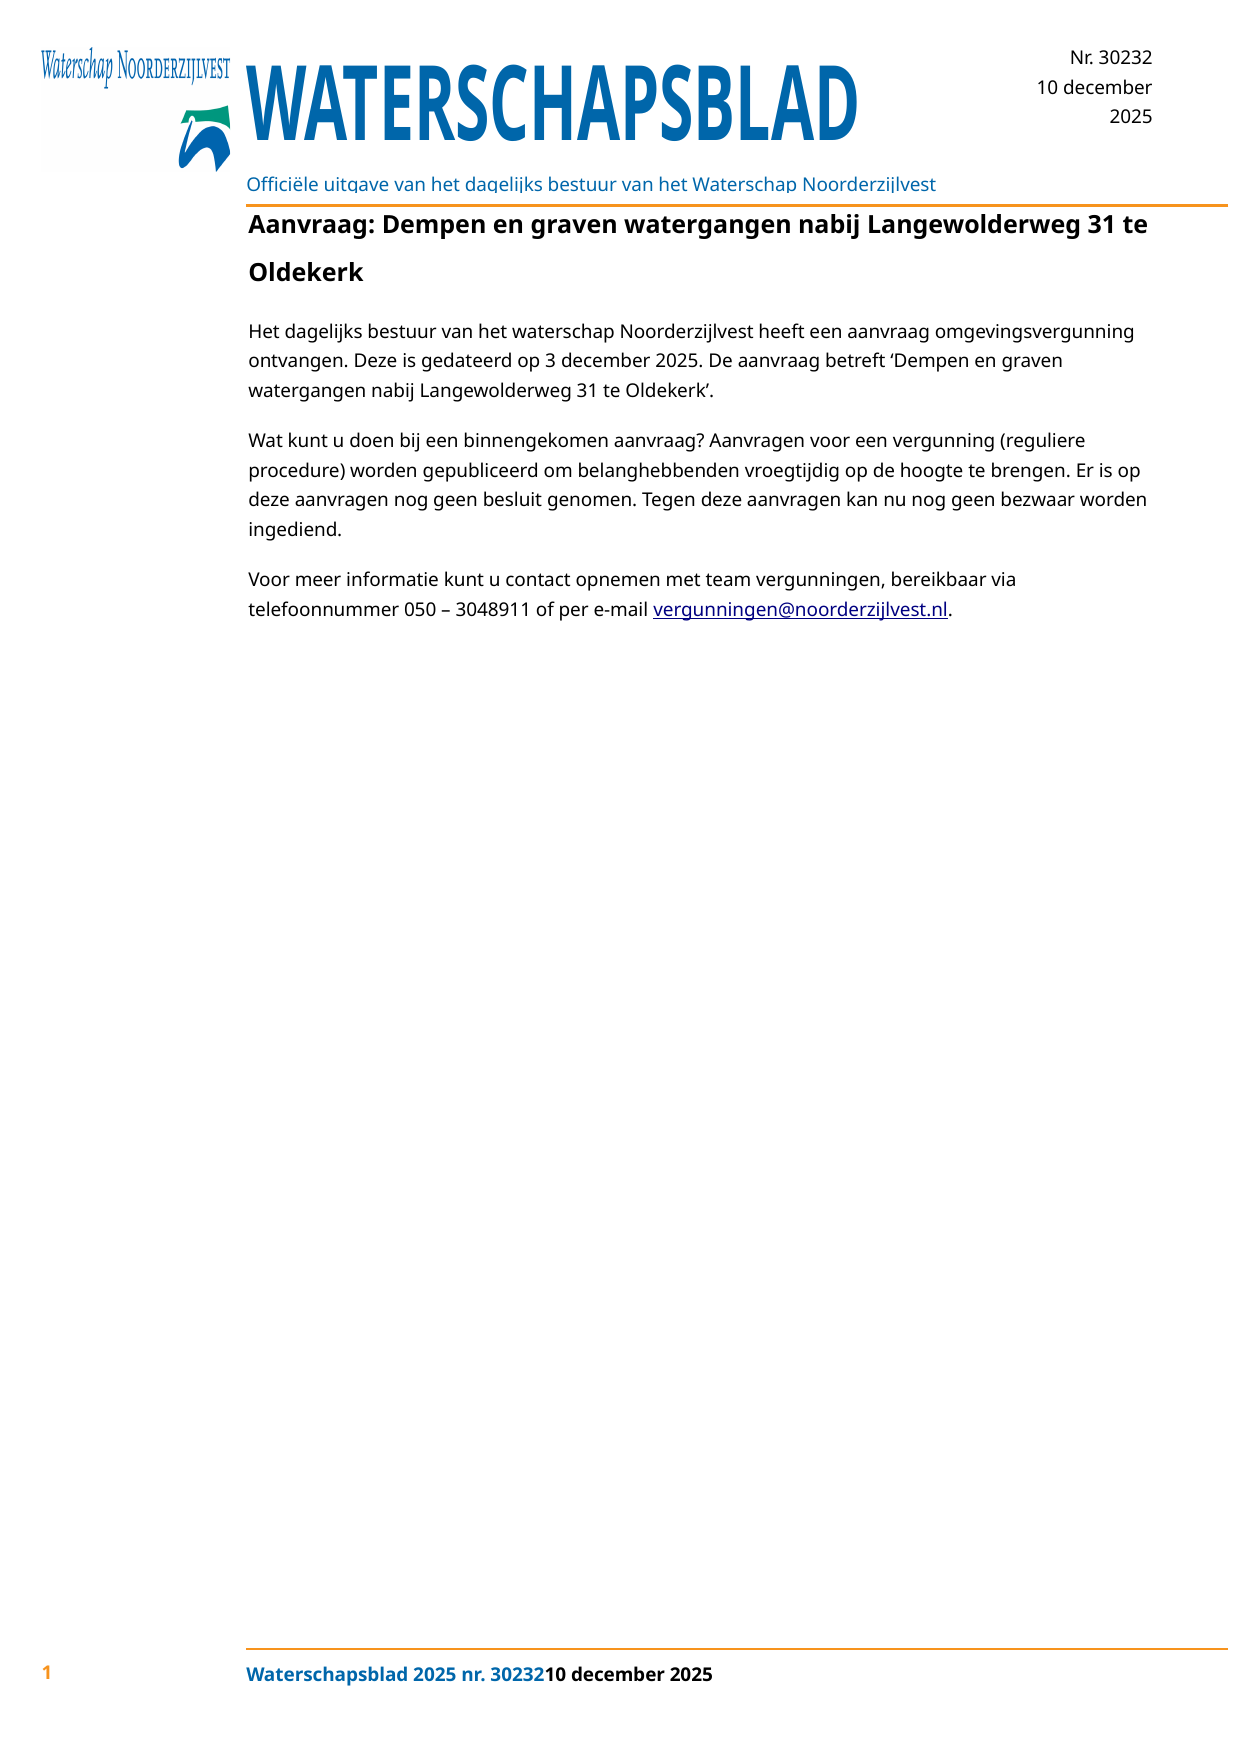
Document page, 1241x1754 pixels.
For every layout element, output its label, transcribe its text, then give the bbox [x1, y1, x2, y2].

text Het dagelijks bestuur van het waterschap Noorderzijlvest heeft een aanvraag omgevingsvergunning ontvangen. Deze is gedateerd op 3 december 2025. De aanvraag betreft ‘Dempen en graven watergangen nabij Langewolderweg 31 te Oldekerk’. [248, 318, 1152, 403]
text Aanvraag: Dempen en graven watergangen nabij Langewolderweg 31 te Oldekerk [248, 207, 1152, 288]
text Wat kunt u doen bij een binnengekomen aanvraag? Aanvragen voor een vergunning (reguliere procedure) worden gepubliceerd om belanghebbenden vroegtijdig op de hoogte te brengen. Er is op deze aanvragen nog geen besluit genomen. Tegen deze aanvragen kan nu nog geen bezwaar worden ingediend. [248, 427, 1152, 542]
text Voor meer informatie kunt u contact opnemen met team vergunningen, bereikbaar via telefoonnummer 050 – 3048911 of per e-mail vergunningen@noorderzijlvest.nl. [248, 567, 1152, 622]
picture [41, 47, 231, 172]
